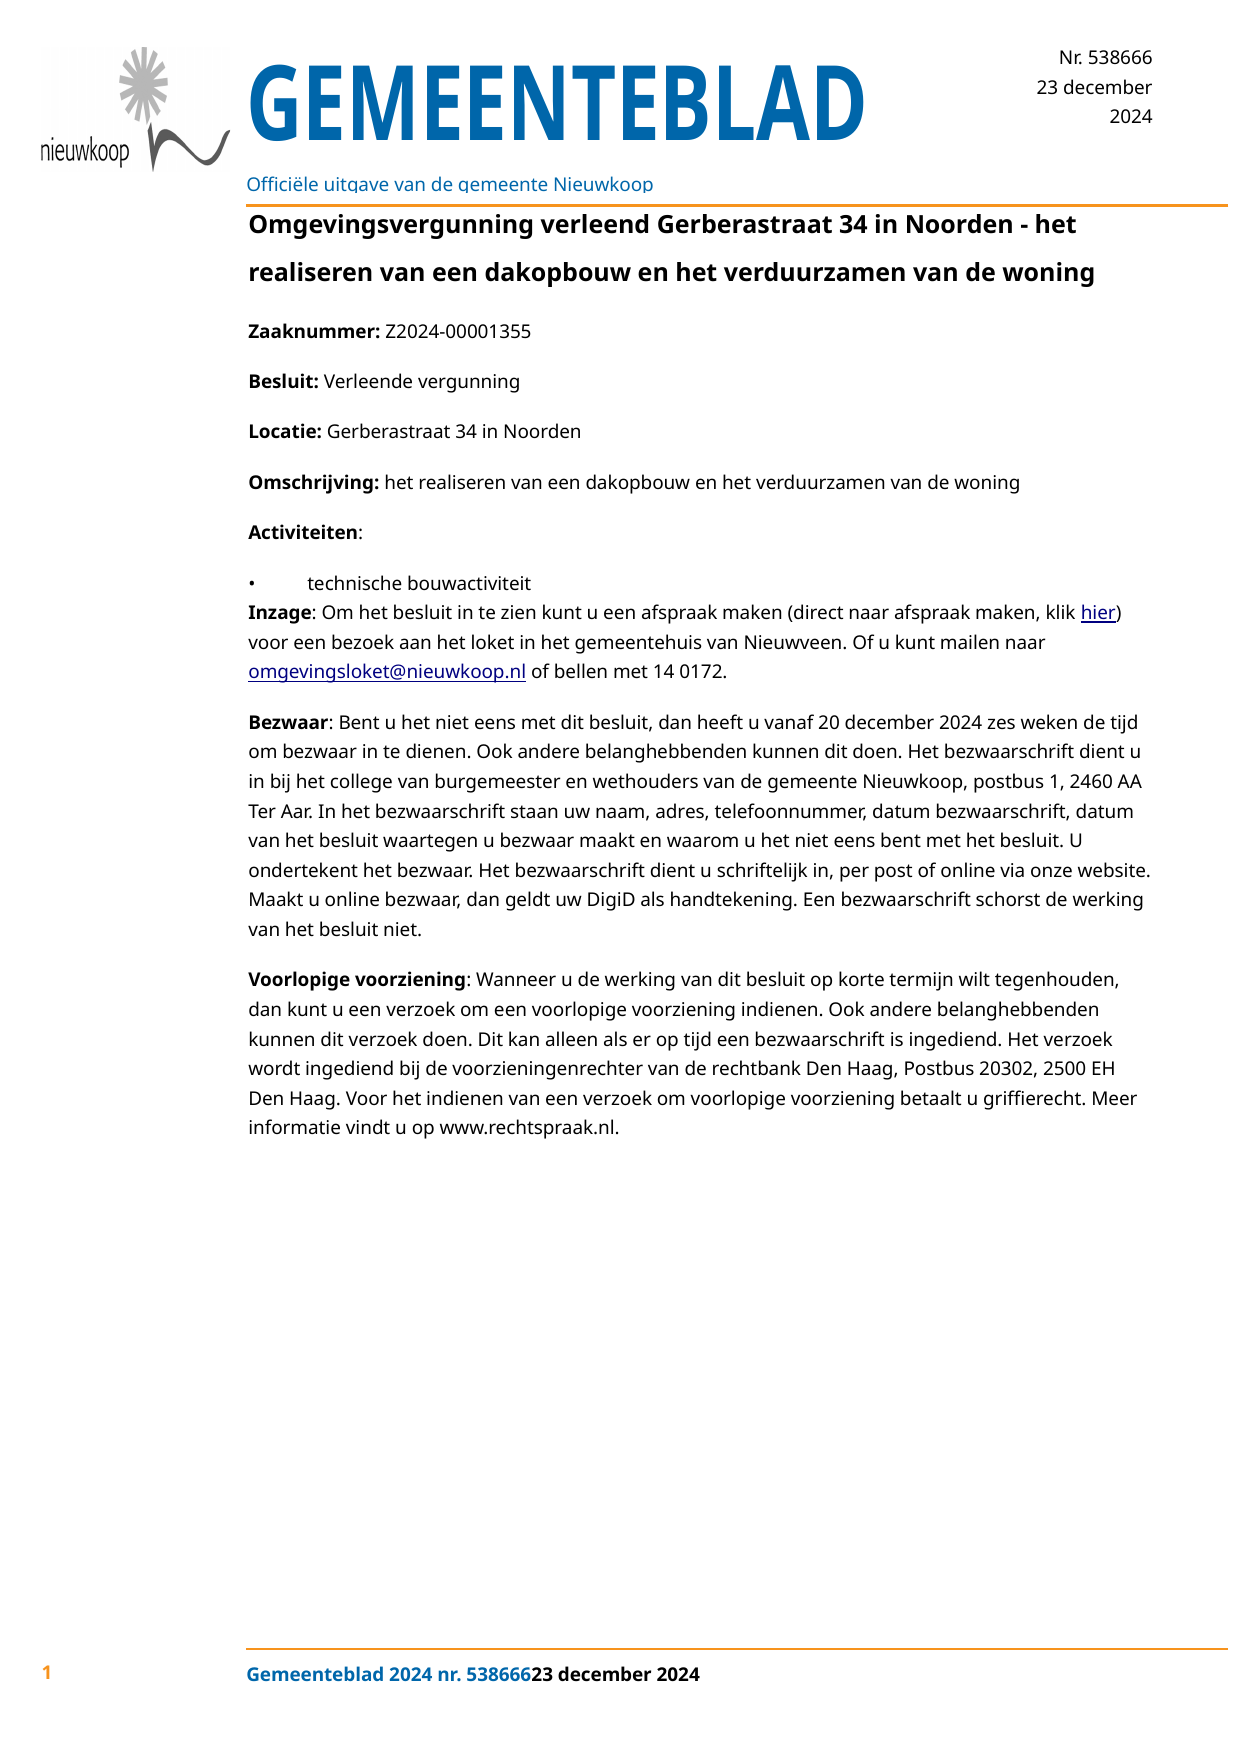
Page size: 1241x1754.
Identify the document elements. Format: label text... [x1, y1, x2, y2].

text Omgevingsvergunning verleend Gerberastraat 34 in Noorden - het realiseren van een dakopbouw en het verduurzamen van de woning [248, 207, 1152, 288]
picture [41, 47, 231, 172]
text Bezwaar: Bent u het niet eens met dit besluit, dan heeft u vanaf 20 december 2024 zes weken de tijd om bezwaar in te dienen. Ook andere belanghebbenden kunnen dit doen. Het bezwaarschrift dient u in bij het college van burgemeester en wethouders van de gemeente Nieuwkoop, postbus 1, 2460 AA Ter Aar. In het bezwaarschrift staan uw naam, adres, telefoonnummer, datum bezwaarschrift, datum van het besluit waartegen u bezwaar maakt en waarom u het niet eens bent met het besluit. U ondertekent het bezwaar. Het bezwaarschrift dient u schriftelijk in, per post of online via onze website. Maakt u online bezwaar, dan geldt uw DigiD als handtekening. Een bezwaarschrift schorst de werking van het besluit niet. [248, 709, 1152, 942]
text Besluit: Verleende vergunning [248, 368, 1152, 394]
list technische bouwactiviteit [248, 570, 1152, 596]
text Zaaknummer: Z2024-00001355 [248, 318, 1152, 344]
text Voorlopige voorziening: Wanneer u de werking van dit besluit op korte termijn wilt tegenhouden, dan kunt u een verzoek om een voorlopige voorziening indienen. Ook andere belanghebbenden kunnen dit verzoek doen. Dit kan alleen als er op tijd een bezwaarschrift is ingediend. Het verzoek wordt ingediend bij de voorzieningenrechter van de rechtbank Den Haag, Postbus 20302, 2500 EH Den Haag. Voor het indienen van een verzoek om voorlopige voorziening betaalt u griffierecht. Meer informatie vindt u op www.rechtspraak.nl. [248, 967, 1152, 1140]
text Locatie: Gerberastraat 34 in Noorden [248, 419, 1152, 444]
text Inzage: Om het besluit in te zien kunt u een afspraak maken (direct naar afspraak maken, klik hier) voor een bezoek aan het loket in het gemeentehuis van Nieuwveen. Of u kunt mailen naar omgevingsloket@nieuwkoop.nl of bellen met 14 0172. [248, 599, 1152, 684]
text Omschrijving: het realiseren van een dakopbouw en het verduurzamen van de woning [248, 469, 1152, 495]
text Activiteiten: [248, 519, 1152, 545]
